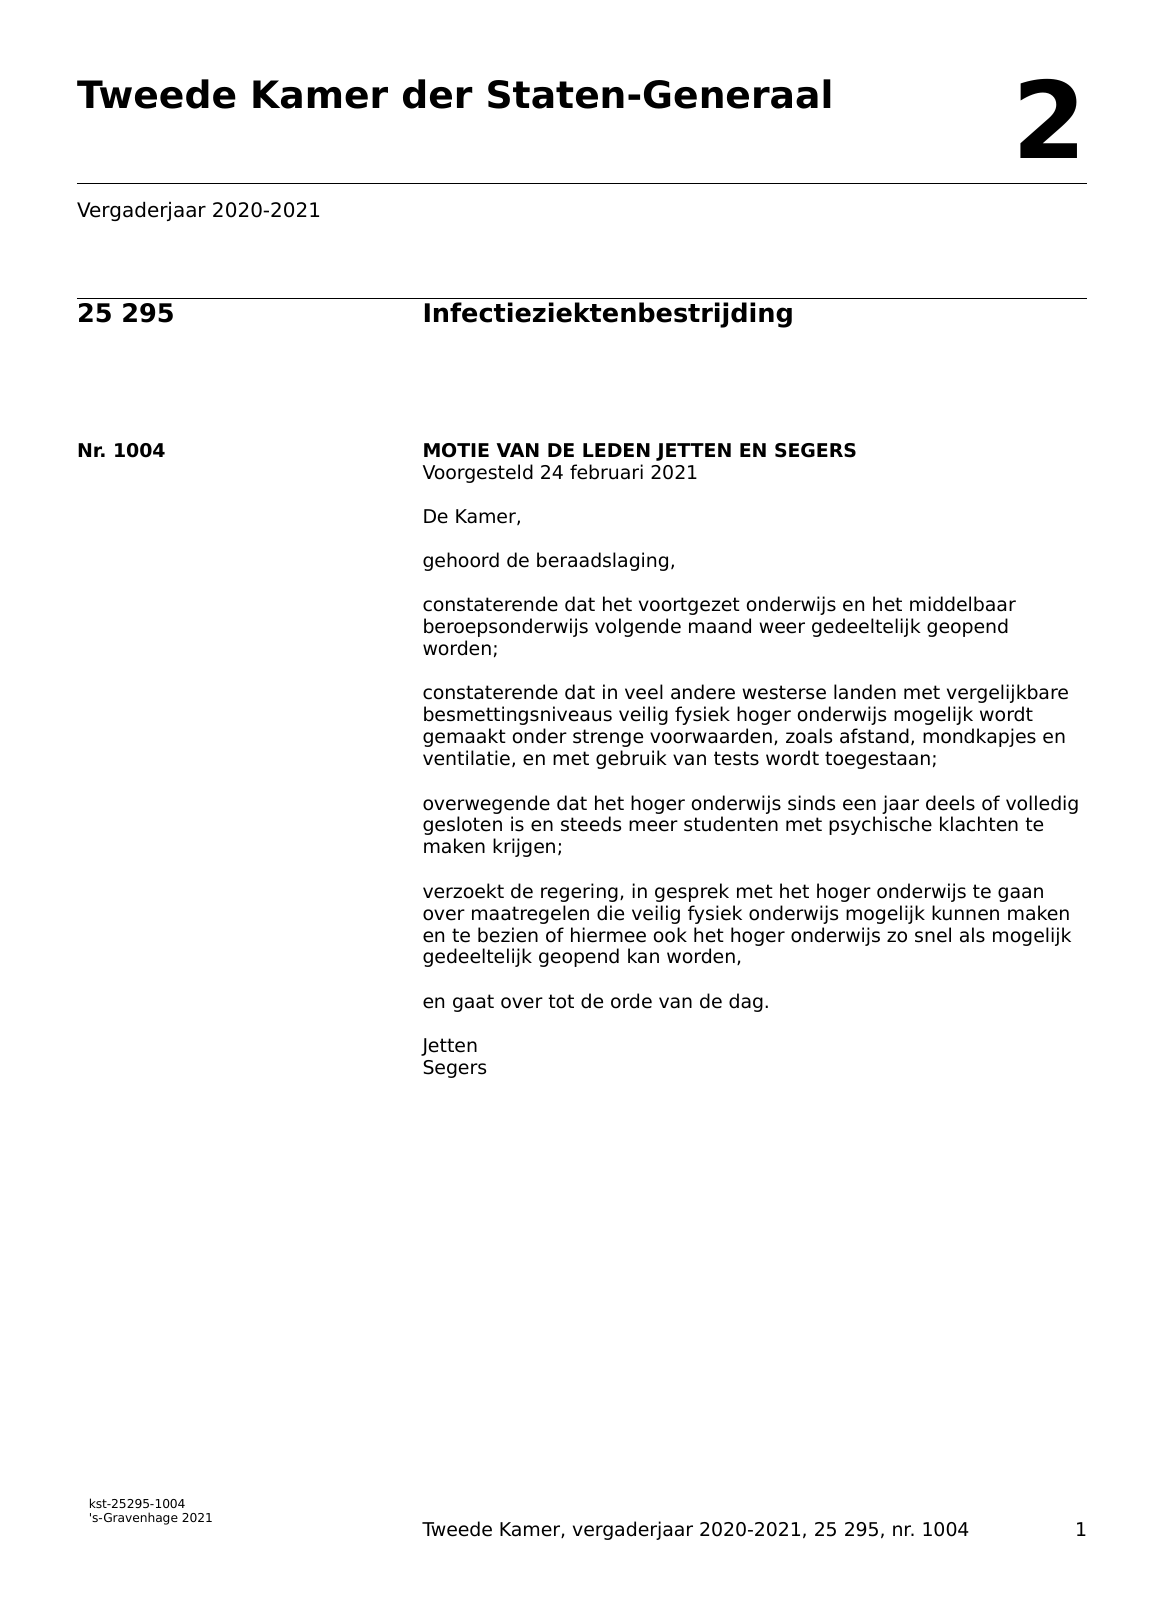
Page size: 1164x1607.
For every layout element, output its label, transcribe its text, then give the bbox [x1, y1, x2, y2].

text gehoord de beraadslaging, [422, 550, 1087, 572]
text constaterende dat het voortgezet onderwijs en het middelbaar beroepsonderwijs volgende maand weer gedeeltelijk geopend worden; [422, 594, 1087, 660]
text overwegende dat het hoger onderwijs sinds een jaar deels of volledig gesloten is en steeds meer studenten met psychische klachten te maken krijgen; [422, 792, 1087, 858]
text en gaat over tot de orde van de dag. [422, 991, 1087, 1013]
table_header Tweede Kamer der Staten-Generaal [77, 59, 886, 183]
text Voorgesteld 24 februari 2021 [422, 462, 1087, 484]
text Segers [422, 1057, 1087, 1079]
text constaterende dat in veel andere westerse landen met vergelijkbare besmettingsniveaus veilig fysiek hoger onderwijs mogelijk wordt gemaakt onder strenge voorwaarden, zoals afstand, mondkapjes en ventilatie, en met gebruik van tests wordt toegestaan; [422, 682, 1087, 770]
table_header 2 [886, 59, 1087, 183]
subtitle 25 295 Infectieziektenbestrijding [77, 299, 1087, 329]
text kst-25295-1004 [88, 1497, 323, 1511]
subtitle Nr. 1004 MOTIE VAN DE LEDEN JETTEN EN SEGERS [77, 440, 1087, 462]
text Jetten [422, 1035, 1087, 1057]
table_cell Vergaderjaar 2020-2021 [77, 184, 1087, 298]
text verzoekt de regering, in gesprek met het hoger onderwijs te gaan over maatregelen die veilig fysiek onderwijs mogelijk kunnen maken en te bezien of hiermee ook het hoger onderwijs zo snel als mogelijk gedeeltelijk geopend kan worden, [422, 881, 1087, 968]
text 's-Gravenhage 2021 [88, 1511, 323, 1525]
text De Kamer, [422, 506, 1087, 528]
